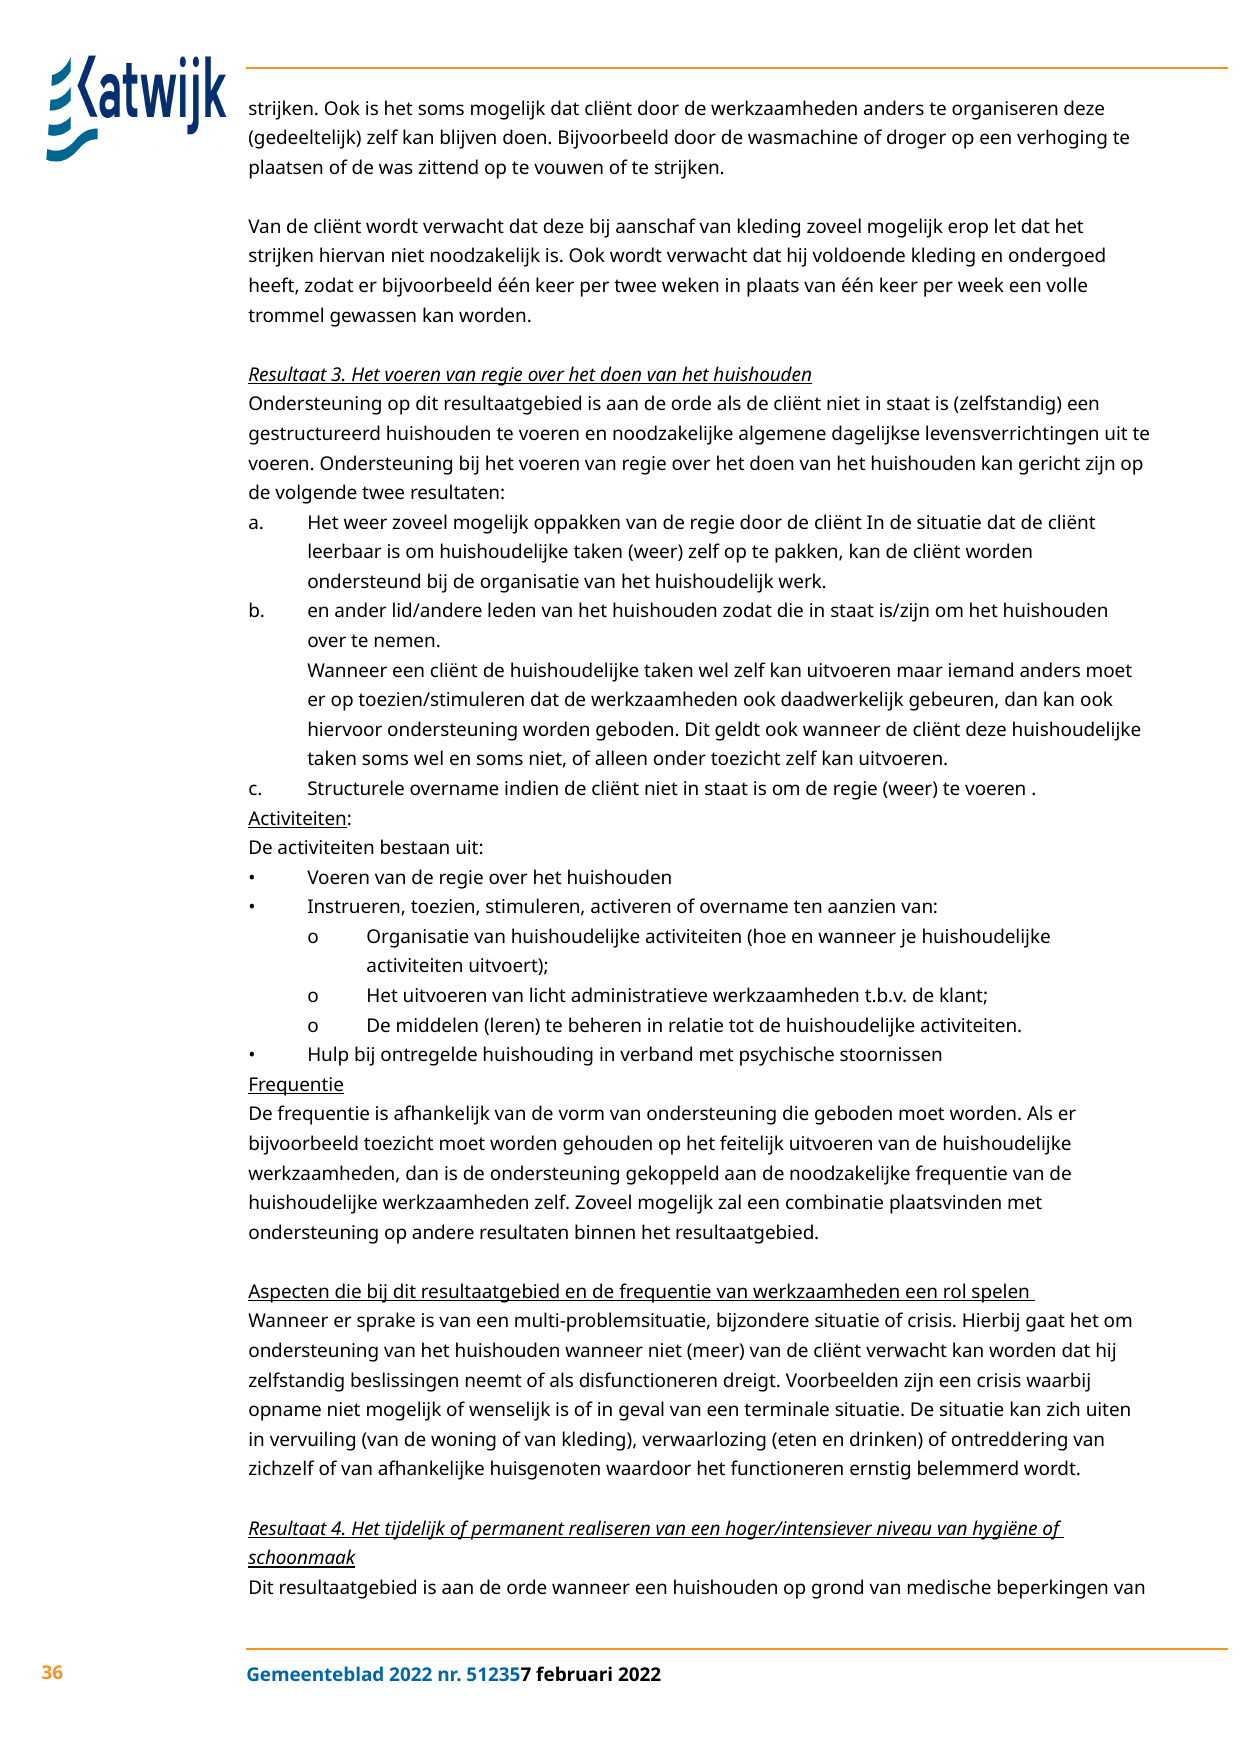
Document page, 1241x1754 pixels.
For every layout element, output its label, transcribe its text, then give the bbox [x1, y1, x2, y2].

list Instrueren, toezien, stimuleren, activeren of overname ten aanzien van: [248, 893, 1152, 919]
list Het weer zoveel mogelijk oppakken van de regie door de cliënt In de situatie dat de cliënt leerbaar is om huishoudelijke taken (weer) zelf op te pakken, kan de cliënt worden ondersteund bij de organisatie van het huishoudelijk werk. [248, 509, 1152, 594]
list Het uitvoeren van licht administratieve werkzaamheden t.b.v. de klant; [307, 982, 1152, 1008]
text Resultaat 3. Het voeren van regie over het doen van het huishouden [248, 361, 1152, 387]
text Wanneer er sprake is van een multi-problemsituatie, bijzondere situatie of crisis. Hierbij gaat het om ondersteuning van het huishouden wanneer niet (meer) van de cliënt verwacht kan worden dat hij zelfstandig beslissingen neemt of als disfunctioneren dreigt. Voorbeelden zijn een crisis waarbij opname niet mogelijk of wenselijk is of in geval van een terminale situatie. De situatie kan zich uiten in vervuiling (van de woning of van kleding), verwaarlozing (eten en drinken) of ontreddering van zichzelf of van afhankelijke huisgenoten waardoor het functioneren ernstig belemmerd wordt. [248, 1308, 1152, 1481]
text De frequentie is afhankelijk van de vorm van ondersteuning die geboden moet worden. Als er bijvoorbeeld toezicht moet worden gehouden op het feitelijk uitvoeren van de huishoudelijke werkzaamheden, dan is de ondersteuning gekoppeld aan de noodzakelijke frequentie van de huishoudelijke werkzaamheden zelf. Zoveel mogelijk zal een combinatie plaatsvinden met ondersteuning op andere resultaten binnen het resultaatgebied. [248, 1101, 1152, 1245]
list Organisatie van huishoudelijke activiteiten (hoe en wanneer je huishoudelijke activiteiten uitvoert); [307, 923, 1152, 978]
text Frequentie [248, 1071, 1152, 1097]
list en ander lid/andere leden van het huishouden zodat die in staat is/zijn om het huishouden over te nemen. [248, 598, 1152, 653]
text Dit resultaatgebied is aan de orde wanneer een huishouden op grond van medische beperkingen van [248, 1574, 1152, 1600]
text Activiteiten: [248, 805, 1152, 831]
picture [41, 47, 231, 172]
text De activiteiten bestaan uit: [248, 834, 1152, 860]
text Resultaat 4. Het tijdelijk of permanent realiseren van een hoger/intensiever niveau van hygiëne of schoonmaak [248, 1515, 1152, 1570]
list Hulp bij ontregelde huishouding in verband met psychische stoornissen [248, 1041, 1152, 1067]
list Wanneer een cliënt de huishoudelijke taken wel zelf kan uitvoeren maar iemand anders moet er op toezien/stimuleren dat de werkzaamheden ook daadwerkelijk gebeuren, dan kan ook hiervoor ondersteuning worden geboden. Dit geldt ook wanneer de cliënt deze huishoudelijke taken soms wel en soms niet, of alleen onder toezicht zelf kan uitvoeren. [248, 657, 1152, 771]
text Van de cliënt wordt verwacht dat deze bij aanschaf van kleding zoveel mogelijk erop let dat het strijken hiervan niet noodzakelijk is. Ook wordt verwacht dat hij voldoende kleding en ondergoed heeft, zodat er bijvoorbeeld één keer per twee weken in plaats van één keer per week een volle trommel gewassen kan worden. [248, 213, 1152, 328]
list De middelen (leren) te beheren in relatie tot de huishoudelijke activiteiten. [307, 1012, 1152, 1038]
text Aspecten die bij dit resultaatgebied en de frequentie van werkzaamheden een rol spelen [248, 1278, 1152, 1304]
text strijken. Ook is het soms mogelijk dat cliënt door de werkzaamheden anders te organiseren deze (gedeeltelijk) zelf kan blijven doen. Bijvoorbeeld door de wasmachine of droger op een verhoging te plaatsen of de was zittend op te vouwen of te strijken. [248, 95, 1152, 180]
text Ondersteuning op dit resultaatgebied is aan de orde als de cliënt niet in staat is (zelfstandig) een gestructureerd huishouden te voeren en noodzakelijke algemene dagelijkse levensverrichtingen uit te voeren. Ondersteuning bij het voeren van regie over het doen van het huishouden kan gericht zijn op de volgende twee resultaten: [248, 391, 1152, 505]
list Structurele overname indien de cliënt niet in staat is om de regie (weer) te voeren . [248, 775, 1152, 801]
list Voeren van de regie over het huishouden [248, 864, 1152, 890]
